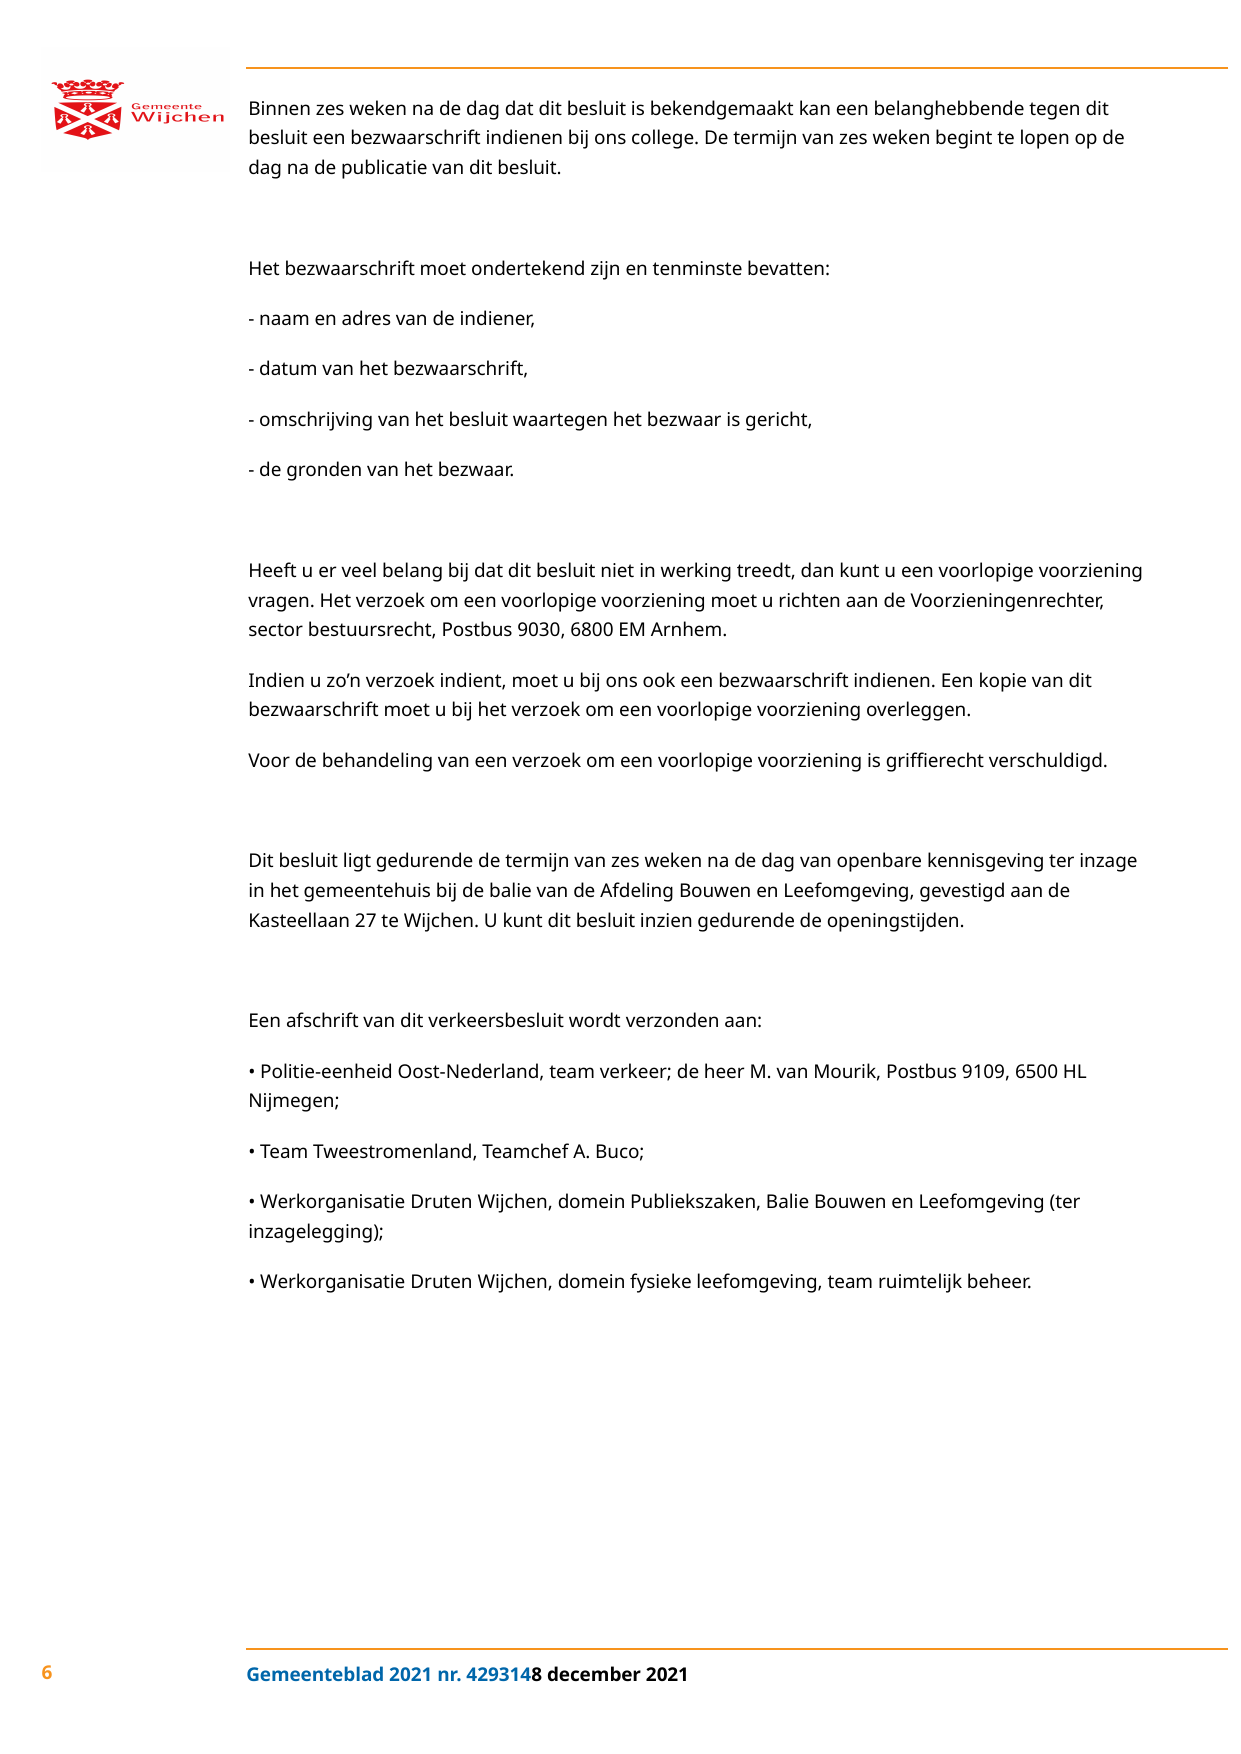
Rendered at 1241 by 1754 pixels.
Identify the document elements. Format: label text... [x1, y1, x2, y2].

text • Werkorganisatie Druten Wijchen, domein fysieke leefomgeving, team ruimtelijk beheer. [248, 1268, 1152, 1294]
text Dit besluit ligt gedurende de termijn van zes weken na de dag van openbare kennisgeving ter inzage in het gemeentehuis bij de balie van de Afdeling Bouwen en Leefomgeving, gevestigd aan de Kasteellaan 27 te Wijchen. U kunt dit besluit inzien gedurende de openingstijden. [248, 848, 1152, 933]
text - naam en adres van de indiener, [248, 305, 1152, 331]
text Heeft u er veel belang bij dat dit besluit niet in werking treedt, dan kunt u een voorlopige voorziening vragen. Het verzoek om een voorlopige voorziening moet u richten aan de Voorzieningenrechter, sector bestuursrecht, Postbus 9030, 6800 EM Arnhem. [248, 557, 1152, 642]
text Het bezwaarschrift moet ondertekend zijn en tenminste bevatten: [248, 255, 1152, 281]
text • Politie-eenheid Oost-Nederland, team verkeer; de heer M. van Mourik, Postbus 9109, 6500 HL Nijmegen; [248, 1058, 1152, 1113]
text Binnen zes weken na de dag dat dit besluit is bekendgemaakt kan een belanghebbende tegen dit besluit een bezwaarschrift indienen bij ons college. De termijn van zes weken begint te lopen op de dag na de publicatie van dit besluit. [248, 95, 1152, 180]
picture [41, 47, 231, 172]
text - datum van het bezwaarschrift, [248, 356, 1152, 381]
text Voor de behandeling van een verzoek om een voorlopige voorziening is griffierecht verschuldigd. [248, 747, 1152, 773]
text - de gronden van het bezwaar. [248, 456, 1152, 482]
text - omschrijving van het besluit waartegen het bezwaar is gericht, [248, 406, 1152, 432]
text • Werkorganisatie Druten Wijchen, domein Publiekszaken, Balie Bouwen en Leefomgeving (ter inzagelegging); [248, 1188, 1152, 1244]
text • Team Tweestromenland, Teamchef A. Buco; [248, 1138, 1152, 1164]
text Een afschrift van dit verkeersbesluit wordt verzonden aan: [248, 1008, 1152, 1033]
text Indien u zo’n verzoek indient, moet u bij ons ook een bezwaarschrift indienen. Een kopie van dit bezwaarschrift moet u bij het verzoek om een voorlopige voorziening overleggen. [248, 667, 1152, 722]
